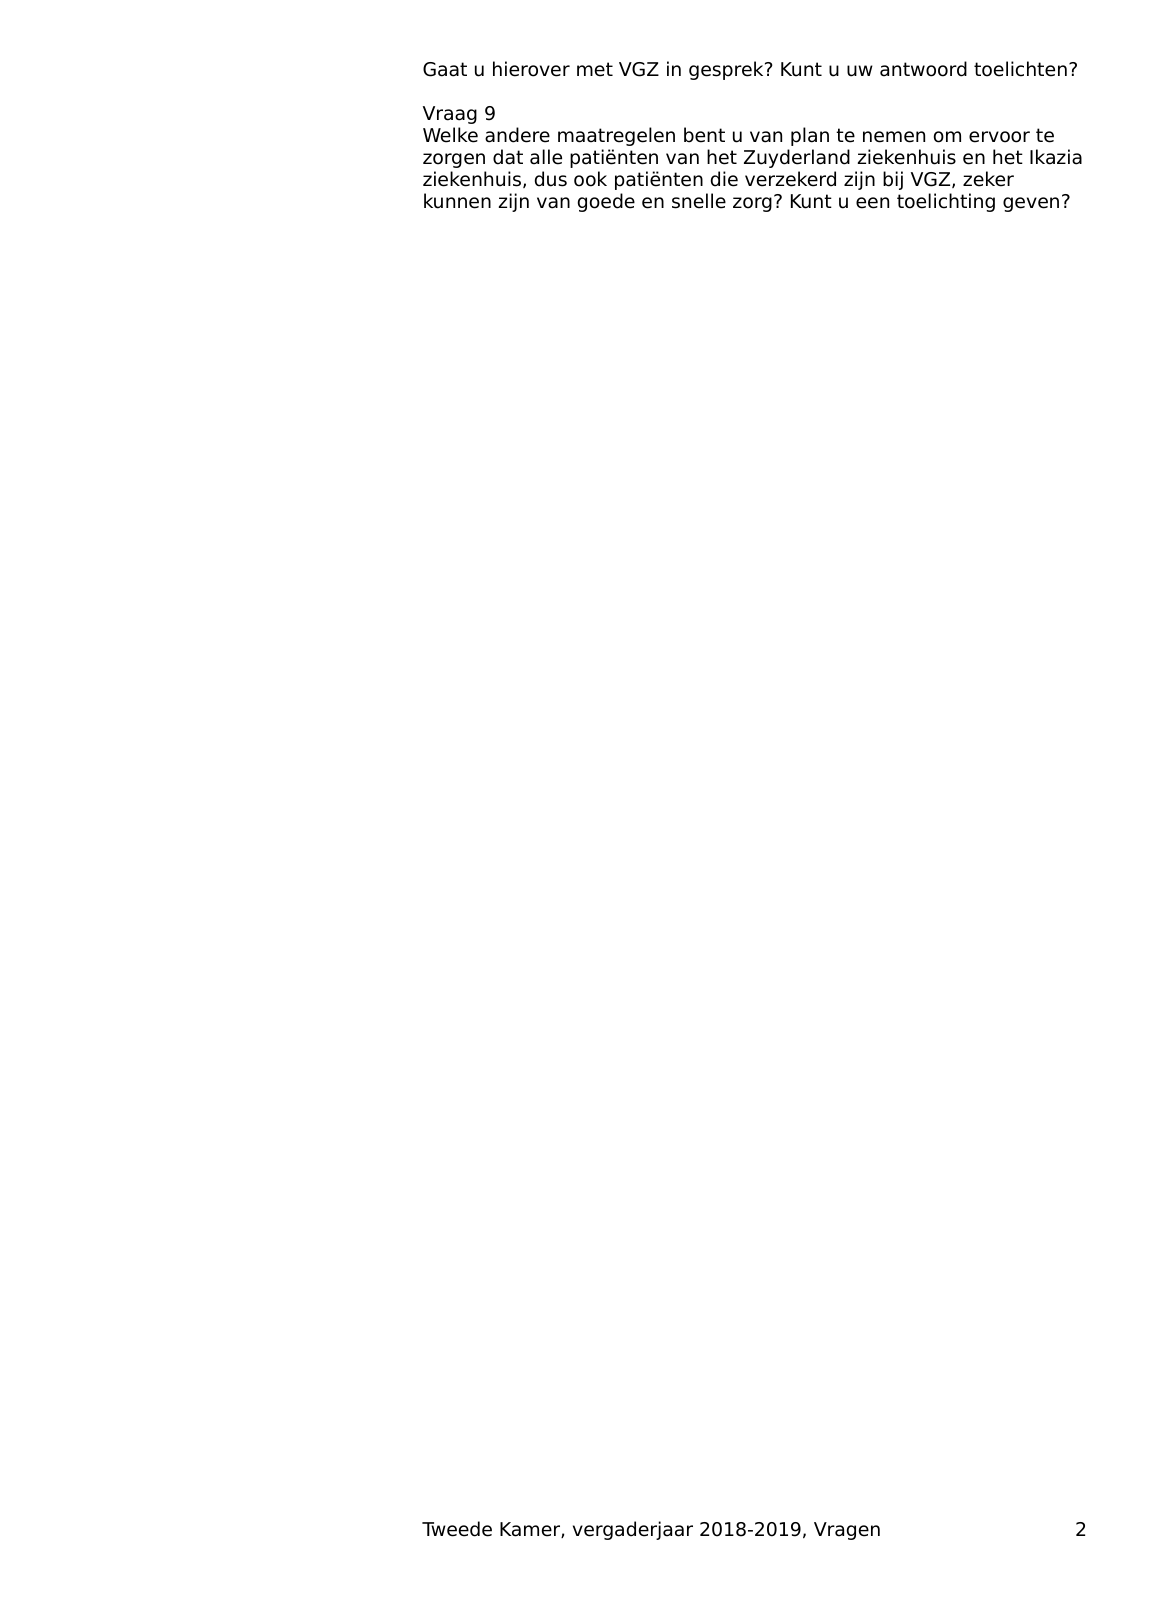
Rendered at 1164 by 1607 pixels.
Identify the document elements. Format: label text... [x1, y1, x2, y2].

text Vraag 9 [422, 103, 1087, 125]
text Welke andere maatregelen bent u van plan te nemen om ervoor te zorgen dat alle patiënten van het Zuyderland ziekenhuis en het Ikazia ziekenhuis, dus ook patiënten die verzekerd zijn bij VGZ, zeker kunnen zijn van goede en snelle zorg? Kunt u een toelichting geven? [422, 125, 1087, 213]
text Gaat u hierover met VGZ in gesprek? Kunt u uw antwoord toelichten? [422, 59, 1087, 81]
